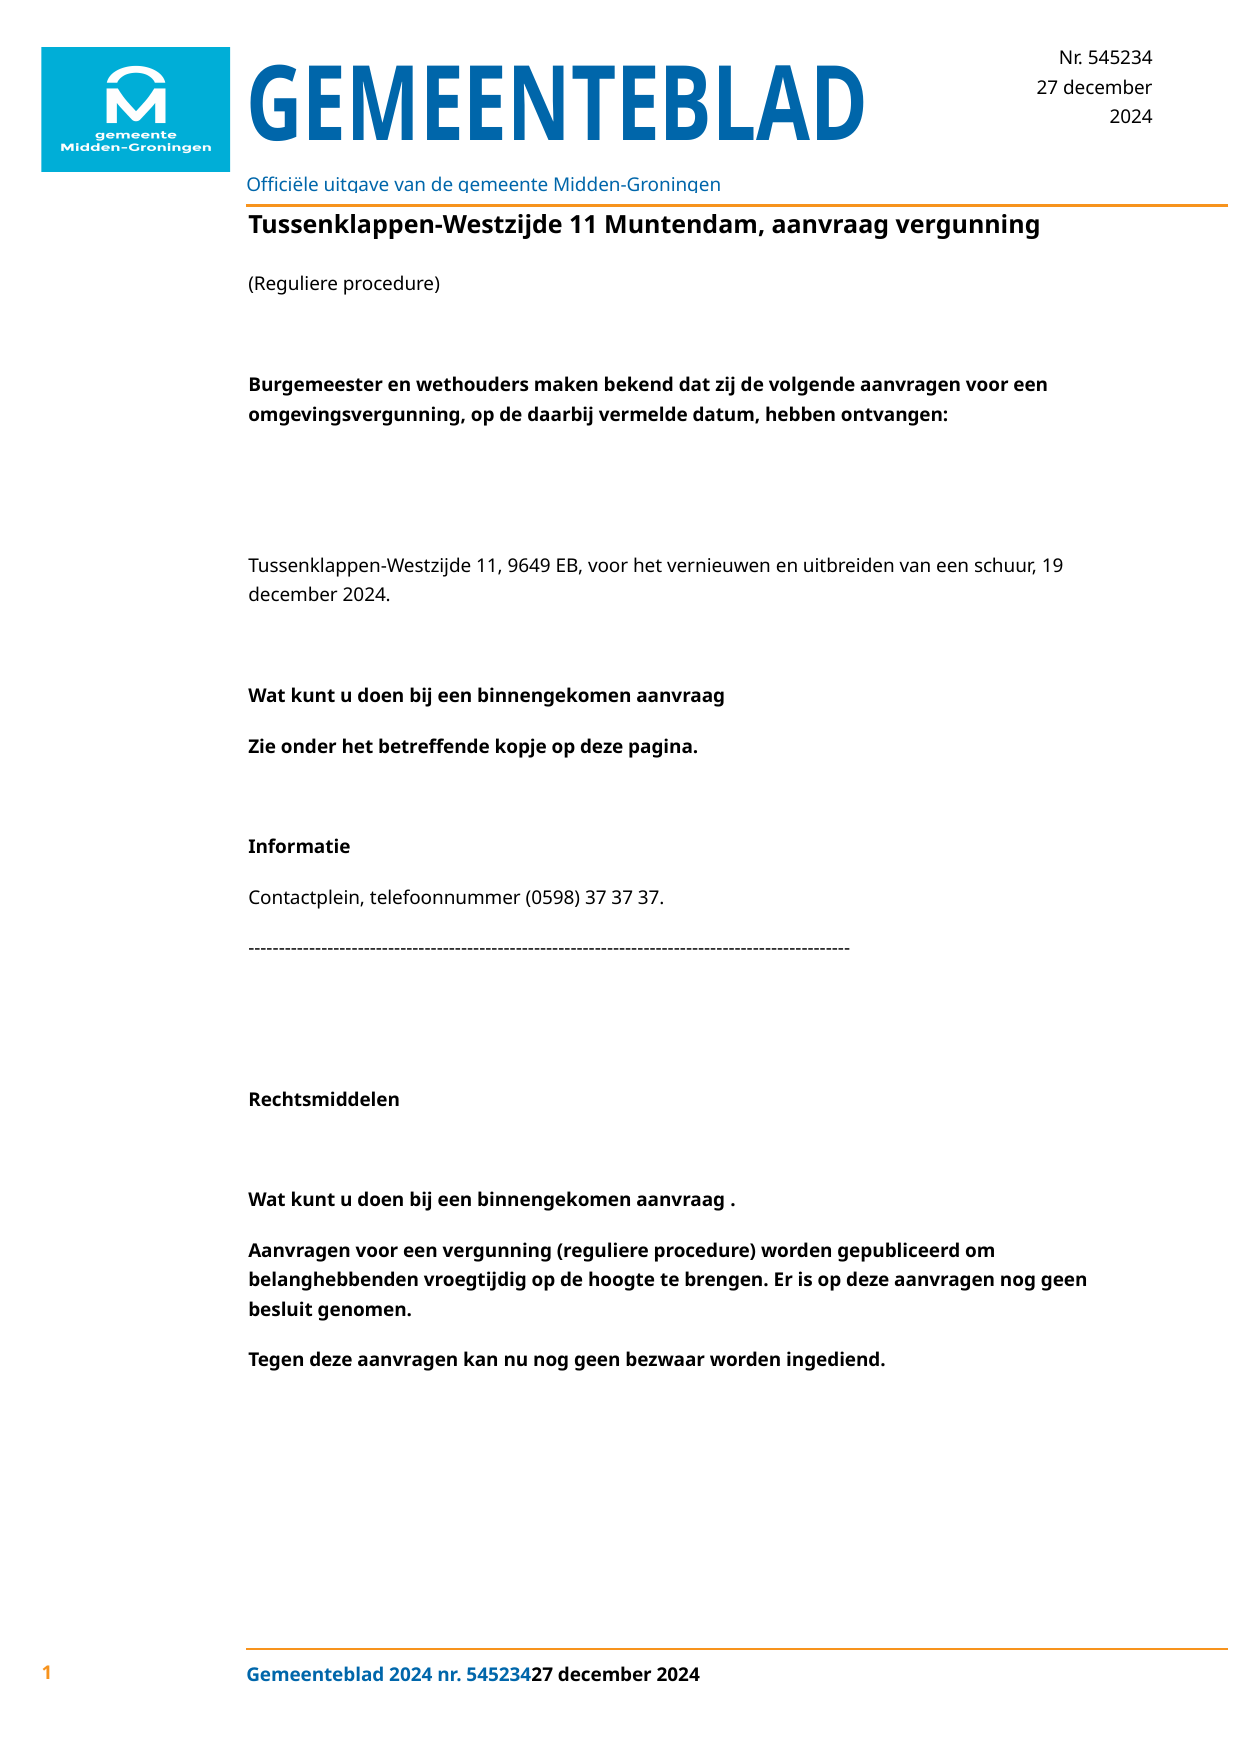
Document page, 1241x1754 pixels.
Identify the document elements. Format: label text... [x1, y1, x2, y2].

text Tegen deze aanvragen kan nu nog geen bezwaar worden ingediend. [248, 1347, 1152, 1372]
text Tussenklappen-Westzijde 11, 9649 EB, voor het vernieuwen en uitbreiden van een schuur, 19 december 2024. [248, 552, 1152, 607]
text Contactplein, telefoonnummer (0598) 37 37 37. [248, 884, 1152, 910]
text Zie onder het betreffende kopje op deze pagina. [248, 733, 1152, 758]
text Wat kunt u doen bij een binnengekomen aanvraag [248, 682, 1152, 708]
text Aanvragen voor een vergunning (reguliere procedure) worden gepubliceerd om belanghebbenden vroegtijdig op de hoogte te brengen. Er is op deze aanvragen nog geen besluit genomen. [248, 1237, 1152, 1322]
text Burgemeester en wethouders maken bekend dat zij de volgende aanvragen voor een omgevingsvergunning, op de daarbij vermelde datum, hebben ontvangen: [248, 371, 1152, 426]
text (Reguliere procedure) [248, 270, 1152, 296]
text Rechtsmiddelen [248, 1086, 1152, 1111]
picture [108, 66, 164, 82]
picture [107, 89, 165, 122]
text --------------------------------------------------------------------------------------------------- [248, 934, 1152, 960]
text Wat kunt u doen bij een binnengekomen aanvraag . [248, 1187, 1152, 1212]
picture [184, 146, 190, 153]
text Tussenklappen-Westzijde 11 Muntendam, aanvraag vergunning [248, 207, 1152, 241]
text Informatie [248, 834, 1152, 859]
